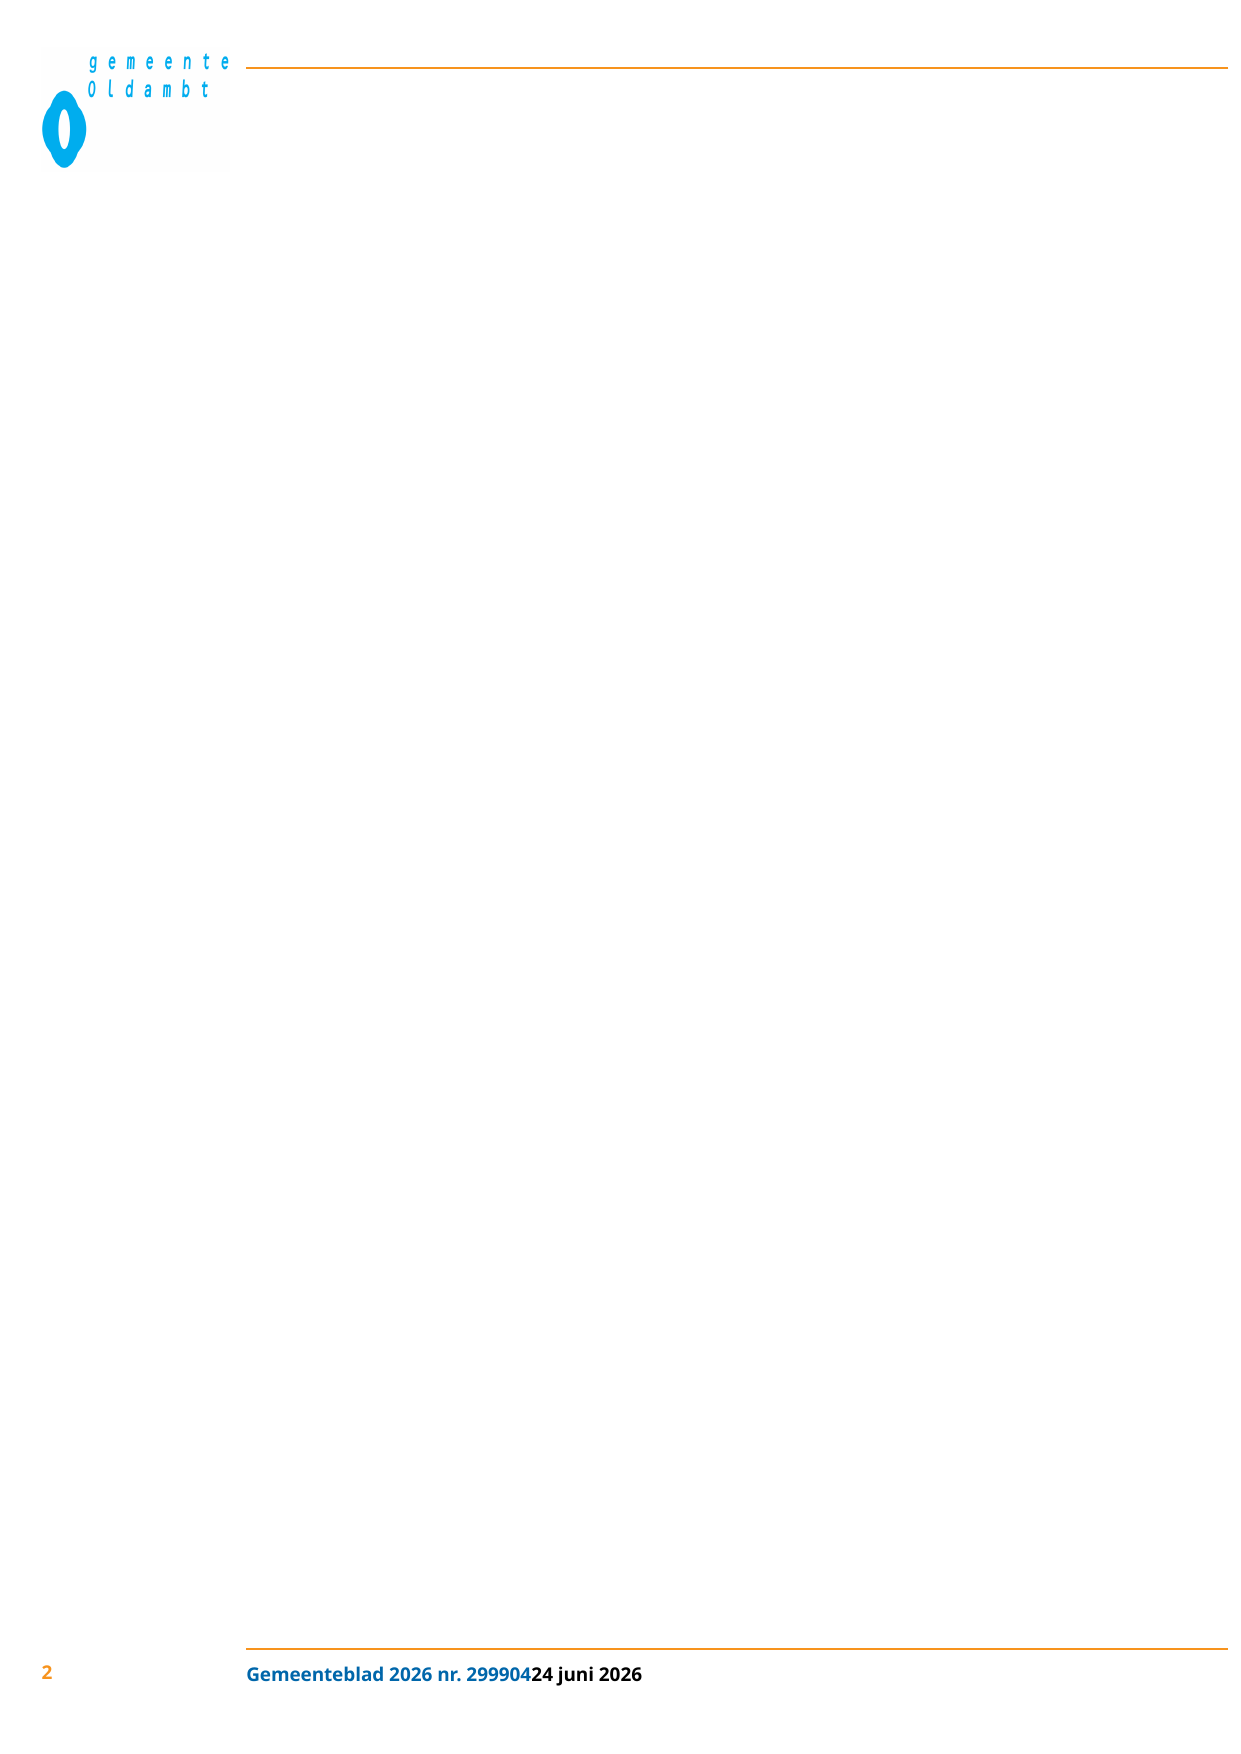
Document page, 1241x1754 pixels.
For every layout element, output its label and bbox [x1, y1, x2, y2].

picture [41, 47, 231, 172]
